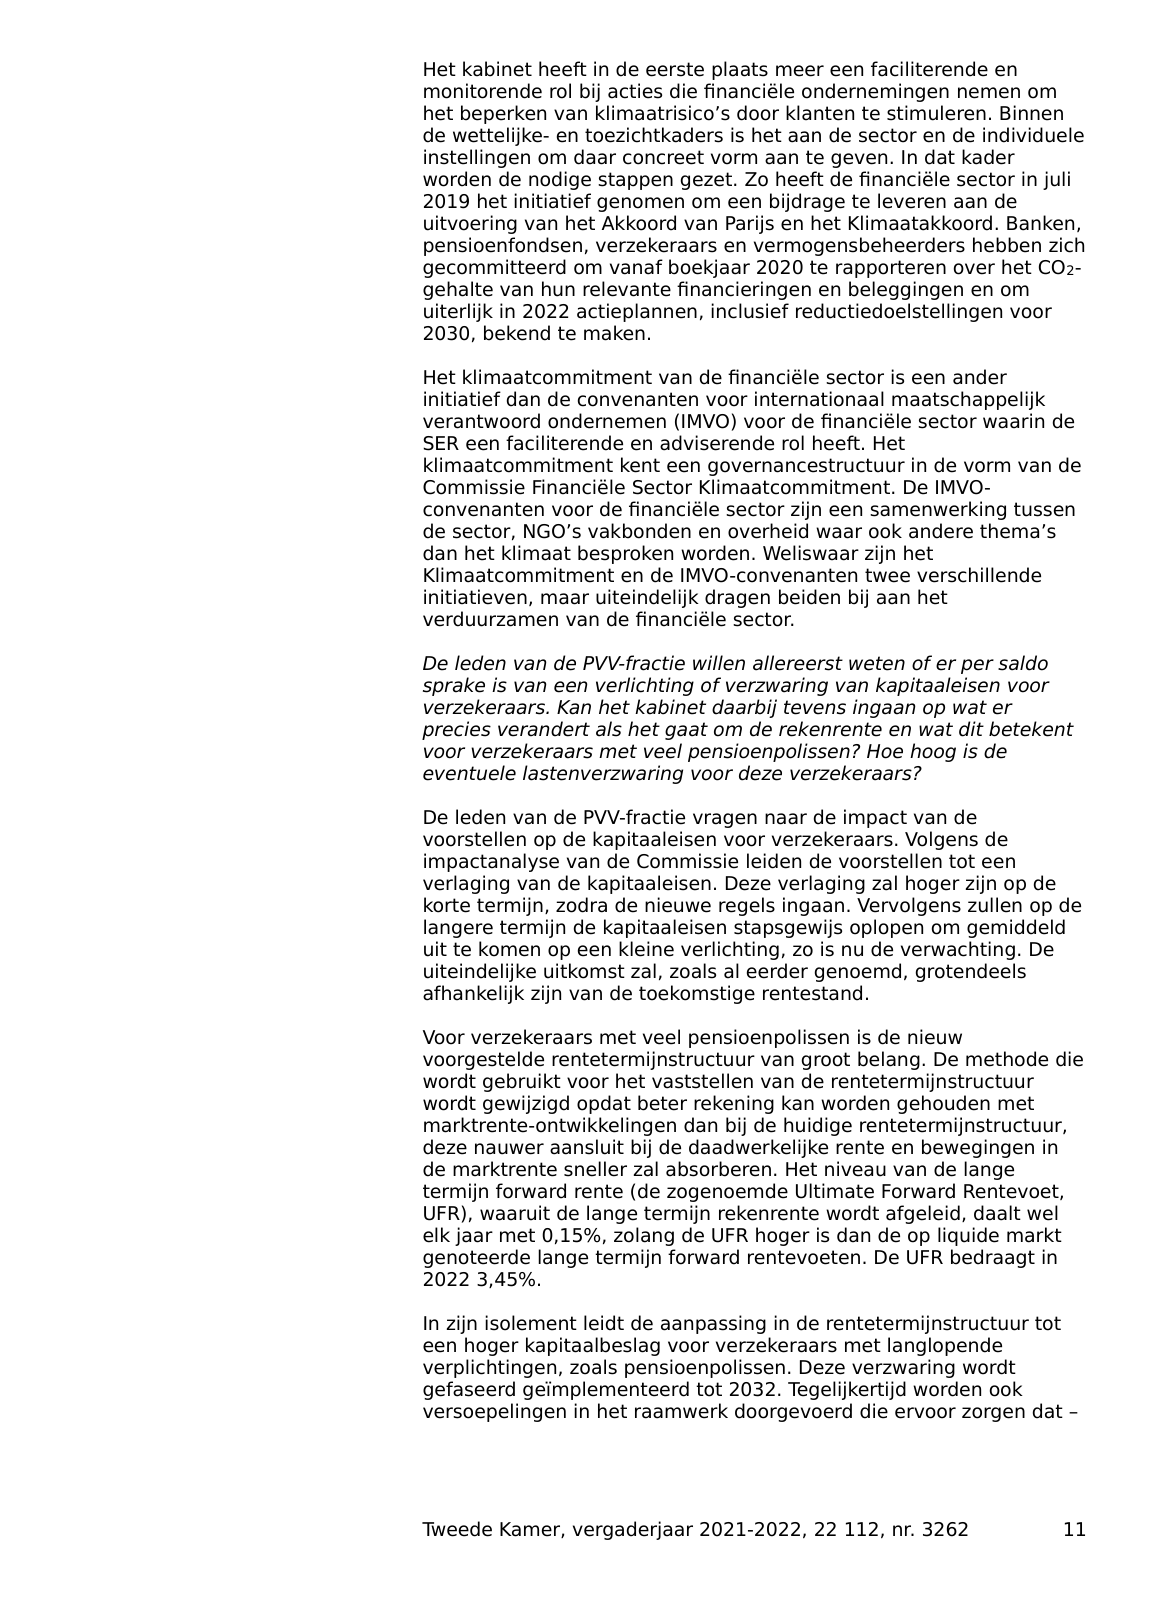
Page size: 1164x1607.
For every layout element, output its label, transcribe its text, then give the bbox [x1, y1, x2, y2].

text Voor verzekeraars met veel pensioenpolissen is de nieuw voorgestelde rentetermijnstructuur van groot belang. De methode die wordt gebruikt voor het vaststellen van de rentetermijnstructuur wordt gewijzigd opdat beter rekening kan worden gehouden met marktrente-ontwikkelingen dan bij de huidige rentetermijnstructuur, deze nauwer aansluit bij de daadwerkelijke rente en bewegingen in de marktrente sneller zal absorberen. Het niveau van de lange termijn forward rente (de zogenoemde Ultimate Forward Rentevoet, UFR), waaruit de lange termijn rekenrente wordt afgeleid, daalt wel elk jaar met 0,15%, zolang de UFR hoger is dan de op liquide markt genoteerde lange termijn forward rentevoeten. De UFR bedraagt in 2022 3,45%. [422, 1027, 1087, 1291]
text Het klimaatcommitment van de financiële sector is een ander initiatief dan de convenanten voor internationaal maatschappelijk verantwoord ondernemen (IMVO) voor de financiële sector waarin de SER een faciliterende en adviserende rol heeft. Het klimaatcommitment kent een governancestructuur in de vorm van de Commissie Financiële Sector Klimaatcommitment. De IMVO-convenanten voor de financiële sector zijn een samenwerking tussen de sector, NGO’s vakbonden en overheid waar ook andere thema’s dan het klimaat besproken worden. Weliswaar zijn het Klimaatcommitment en de IMVO-convenanten twee verschillende initiatieven, maar uiteindelijk dragen beiden bij aan het verduurzamen van de financiële sector. [422, 367, 1087, 631]
text De leden van de PVV-fractie willen allereerst weten of er per saldo sprake is van een verlichting of verzwaring van kapitaaleisen voor verzekeraars. Kan het kabinet daarbij tevens ingaan op wat er precies verandert als het gaat om de rekenrente en wat dit betekent voor verzekeraars met veel pensioenpolissen? Hoe hoog is de eventuele lastenverzwaring voor deze verzekeraars? [422, 653, 1087, 785]
text In zijn isolement leidt de aanpassing in de rentetermijnstructuur tot een hoger kapitaalbeslag voor verzekeraars met langlopende verplichtingen, zoals pensioenpolissen. Deze verzwaring wordt gefaseerd geïmplementeerd tot 2032. Tegelijkertijd worden ook versoepelingen in het raamwerk doorgevoerd die ervoor zorgen dat – [422, 1313, 1087, 1423]
text De leden van de PVV-fractie vragen naar de impact van de voorstellen op de kapitaaleisen voor verzekeraars. Volgens de impactanalyse van de Commissie leiden de voorstellen tot een verlaging van de kapitaaleisen. Deze verlaging zal hoger zijn op de korte termijn, zodra de nieuwe regels ingaan. Vervolgens zullen op de langere termijn de kapitaaleisen stapsgewijs oplopen om gemiddeld uit te komen op een kleine verlichting, zo is nu de verwachting. De uiteindelijke uitkomst zal, zoals al eerder genoemd, grotendeels afhankelijk zijn van de toekomstige rentestand. [422, 807, 1087, 1005]
text Het kabinet heeft in de eerste plaats meer een faciliterende en monitorende rol bij acties die financiële ondernemingen nemen om het beperken van klimaatrisico’s door klanten te stimuleren. Binnen de wettelijke- en toezichtkaders is het aan de sector en de individuele instellingen om daar concreet vorm aan te geven. In dat kader worden de nodige stappen gezet. Zo heeft de financiële sector in juli 2019 het initiatief genomen om een bijdrage te leveren aan de uitvoering van het Akkoord van Parijs en het Klimaatakkoord. Banken, pensioenfondsen, verzekeraars en vermogensbeheerders hebben zich gecommitteerd om vanaf boekjaar 2020 te rapporteren over het CO2-gehalte van hun relevante financieringen en beleggingen en om uiterlijk in 2022 actieplannen, inclusief reductiedoelstellingen voor 2030, bekend te maken. [422, 59, 1087, 345]
